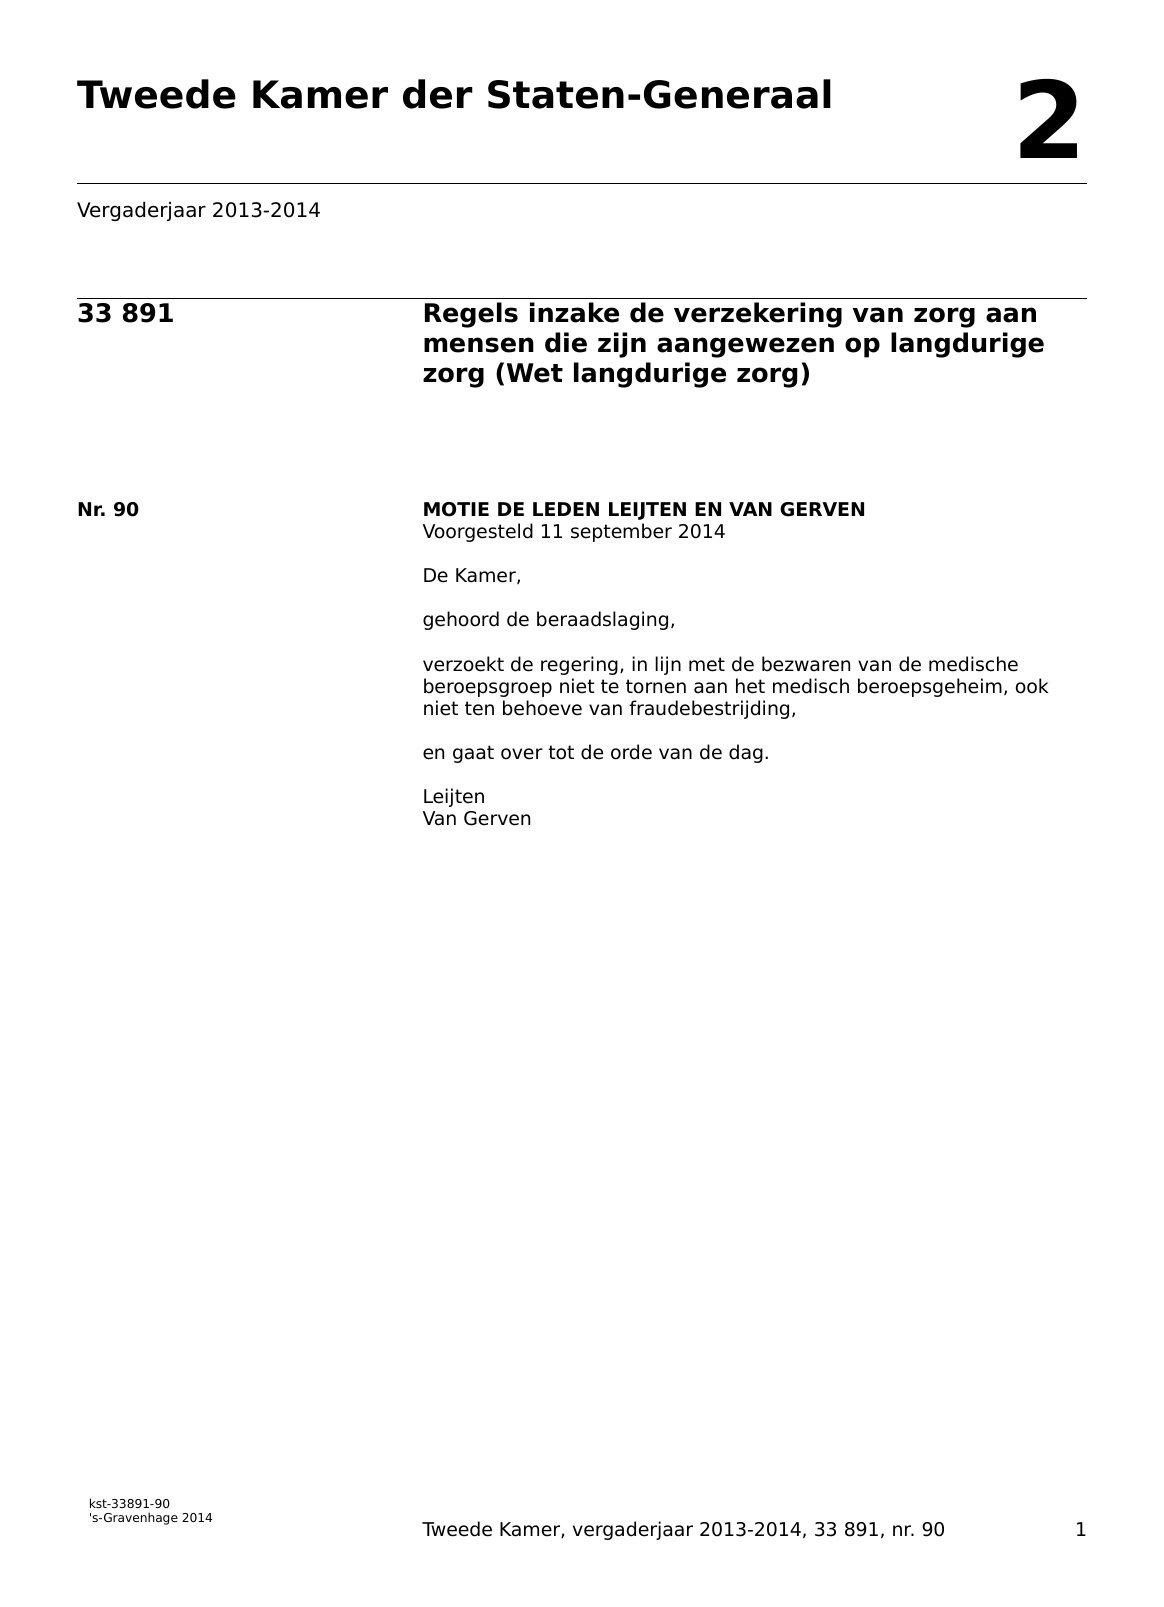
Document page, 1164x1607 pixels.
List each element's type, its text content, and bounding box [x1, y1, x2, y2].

table_header Tweede Kamer der Staten-Generaal [77, 59, 886, 183]
text kst-33891-90 [88, 1497, 323, 1511]
text Van Gerven [422, 808, 1087, 830]
text De Kamer, [422, 565, 1087, 587]
text Voorgesteld 11 september 2014 [422, 521, 1087, 543]
table_header 2 [886, 59, 1087, 183]
subtitle Nr. 90 MOTIE DE LEDEN LEIJTEN EN VAN GERVEN [77, 499, 1087, 521]
table_cell Vergaderjaar 2013-2014 [77, 184, 1087, 298]
text verzoekt de regering, in lijn met de bezwaren van de medische beroepsgroep niet te tornen aan het medisch beroepsgeheim, ook niet ten behoeve van fraudebestrijding, [422, 653, 1087, 719]
text gehoord de beraadslaging, [422, 609, 1087, 631]
text Leijten [422, 786, 1087, 808]
text 's-Gravenhage 2014 [88, 1511, 323, 1525]
subtitle 33 891 Regels inzake de verzekering van zorg aan mensen die zijn aangewezen op langdurige zorg (Wet langdurige zorg) [77, 299, 1087, 388]
text en gaat over tot de orde van de dag. [422, 742, 1087, 764]
